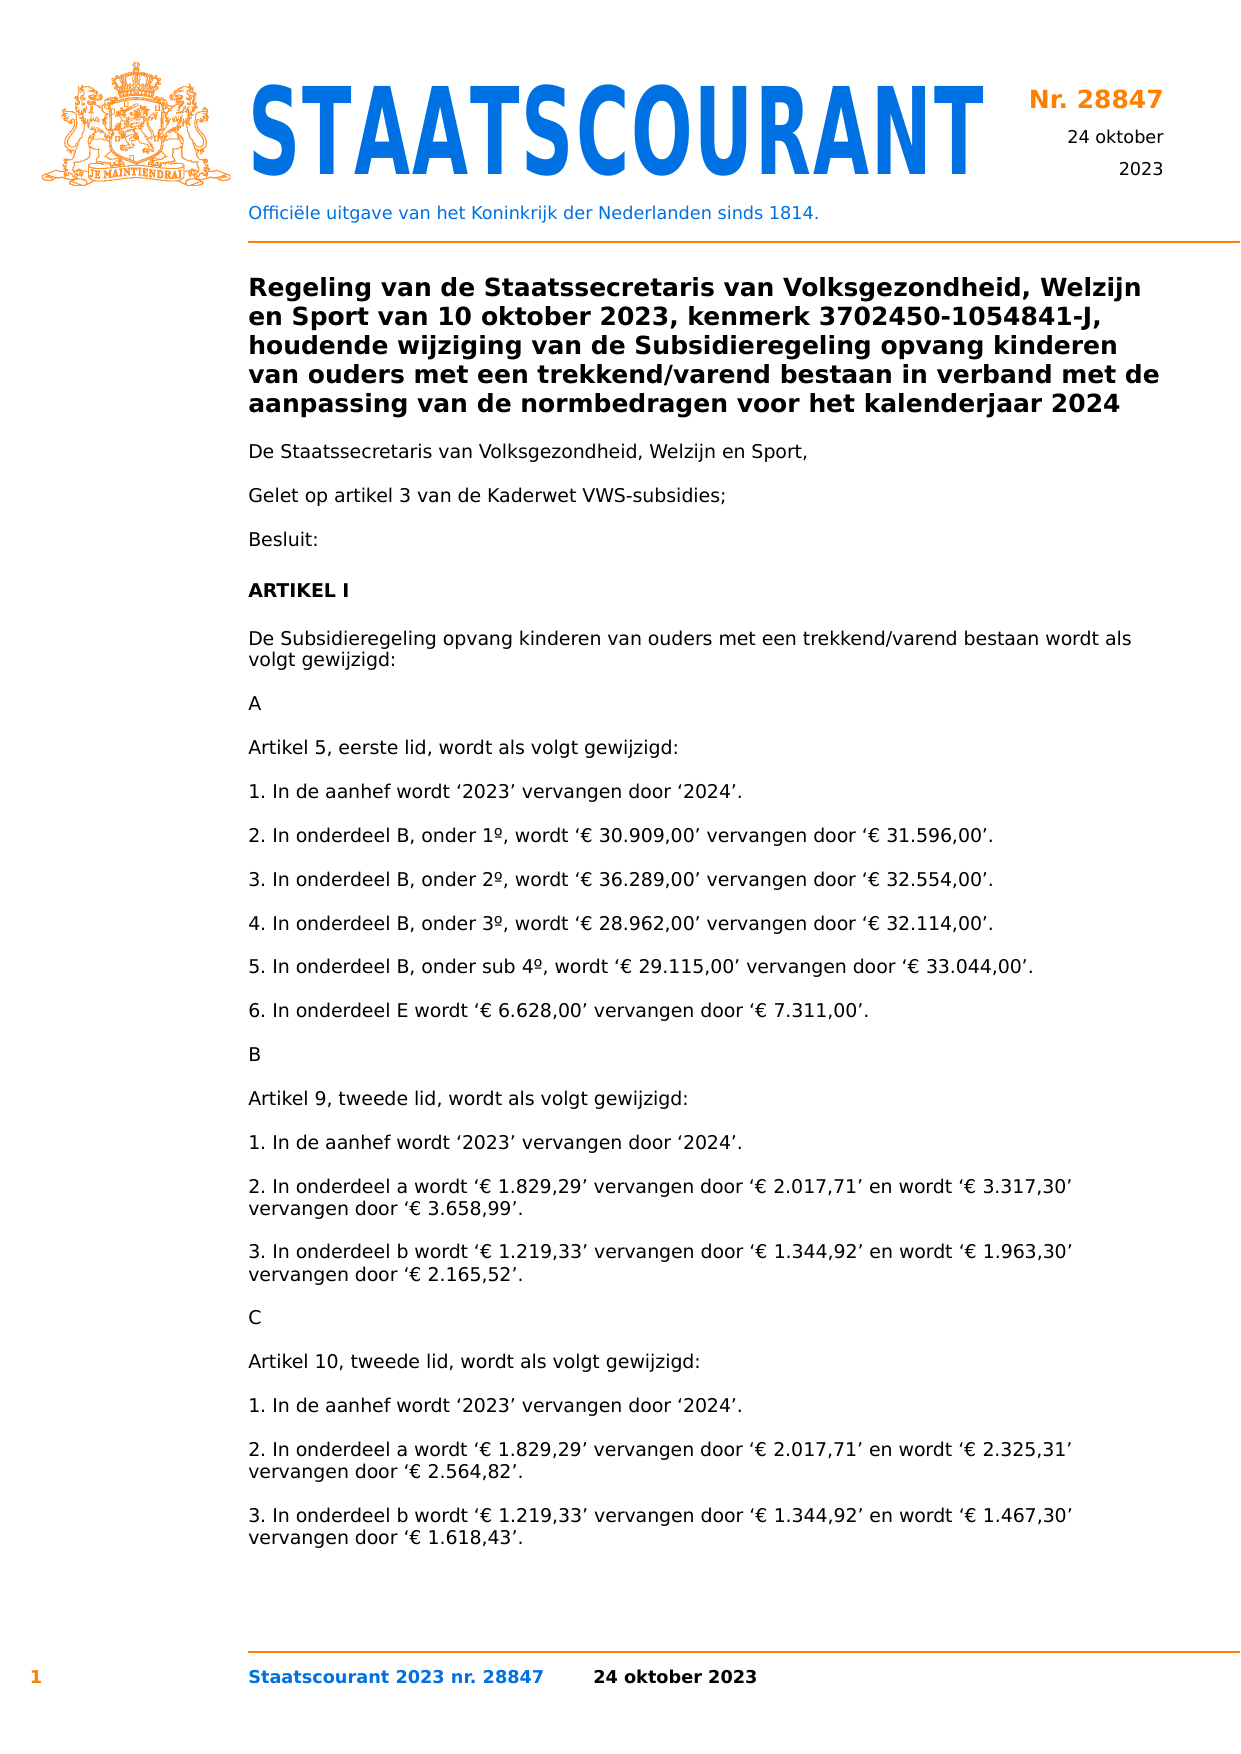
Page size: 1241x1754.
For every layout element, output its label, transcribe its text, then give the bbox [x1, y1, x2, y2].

text De Subsidieregeling opvang kinderen van ouders met een trekkend/varend bestaan wordt als volgt gewijzigd: [248, 627, 1163, 671]
text 1. In de aanhef wordt ‘2023’ vervangen door ‘2024’. [248, 1132, 1163, 1154]
text Artikel 10, tweede lid, wordt als volgt gewijzigd: [248, 1351, 1163, 1373]
table_header STAATSCOURANT [248, 62, 998, 203]
text 4. In onderdeel B, onder 3º, wordt ‘€ 28.962,00’ vervangen door ‘€ 32.114,00’. [248, 912, 1163, 934]
text 1. In de aanhef wordt ‘2023’ vervangen door ‘2024’. [248, 1395, 1163, 1417]
subtitle ARTIKEL I [248, 580, 1163, 602]
text 1. In de aanhef wordt ‘2023’ vervangen door ‘2024’. [248, 781, 1163, 803]
text 3. In onderdeel b wordt ‘€ 1.219,33’ vervangen door ‘€ 1.344,92’ en wordt ‘€ 1.963,30’ vervangen door ‘€ 2.165,52’. [248, 1241, 1163, 1285]
text 2. In onderdeel a wordt ‘€ 1.829,29’ vervangen door ‘€ 2.017,71’ en wordt ‘€ 2.325,31’ vervangen door ‘€ 2.564,82’. [248, 1439, 1163, 1483]
text B [248, 1044, 1163, 1066]
picture [41, 62, 231, 186]
text Artikel 5, eerste lid, wordt als volgt gewijzigd: [248, 737, 1163, 759]
text 6. In onderdeel E wordt ‘€ 6.628,00’ vervangen door ‘€ 7.311,00’. [248, 1000, 1163, 1022]
text 3. In onderdeel b wordt ‘€ 1.219,33’ vervangen door ‘€ 1.344,92’ en wordt ‘€ 1.467,30’ vervangen door ‘€ 1.618,43’. [248, 1505, 1163, 1549]
text C [248, 1307, 1163, 1329]
text 2. In onderdeel B, onder 1º, wordt ‘€ 30.909,00’ vervangen door ‘€ 31.596,00’. [248, 825, 1163, 847]
text De Staatssecretaris van Volksgezondheid, Welzijn en Sport, [248, 441, 1163, 463]
text A [248, 693, 1163, 715]
table_cell Officiële uitgave van het Koninkrijk der Nederlanden sinds 1814. [248, 203, 1240, 241]
subtitle Regeling van de Staatssecretaris van Volksgezondheid, Welzijn en Sport van 10 oktober 2023, kenmerk 3702450-1054841-J, houdende wijziging van de Subsidieregeling opvang kinderen van ouders met een trekkend/varend bestaan in verband met de aanpassing van de normbedragen voor het kalenderjaar 2024 [248, 273, 1163, 419]
text 5. In onderdeel B, onder sub 4º, wordt ‘€ 29.115,00’ vervangen door ‘€ 33.044,00’. [248, 956, 1163, 978]
text Gelet op artikel 3 van de Kaderwet VWS-subsidies; [248, 484, 1163, 507]
table_header [25, 62, 248, 241]
table_cell 2023 [998, 153, 1240, 203]
text Besluit: [248, 528, 1163, 550]
text Artikel 9, tweede lid, wordt als volgt gewijzigd: [248, 1088, 1163, 1110]
table_cell 24 oktober [998, 121, 1240, 153]
text 3. In onderdeel B, onder 2º, wordt ‘€ 36.289,00’ vervangen door ‘€ 32.554,00’. [248, 869, 1163, 891]
text 2. In onderdeel a wordt ‘€ 1.829,29’ vervangen door ‘€ 2.017,71’ en wordt ‘€ 3.317,30’ vervangen door ‘€ 3.658,99’. [248, 1176, 1163, 1219]
table_header Nr. 28847 [998, 62, 1240, 121]
